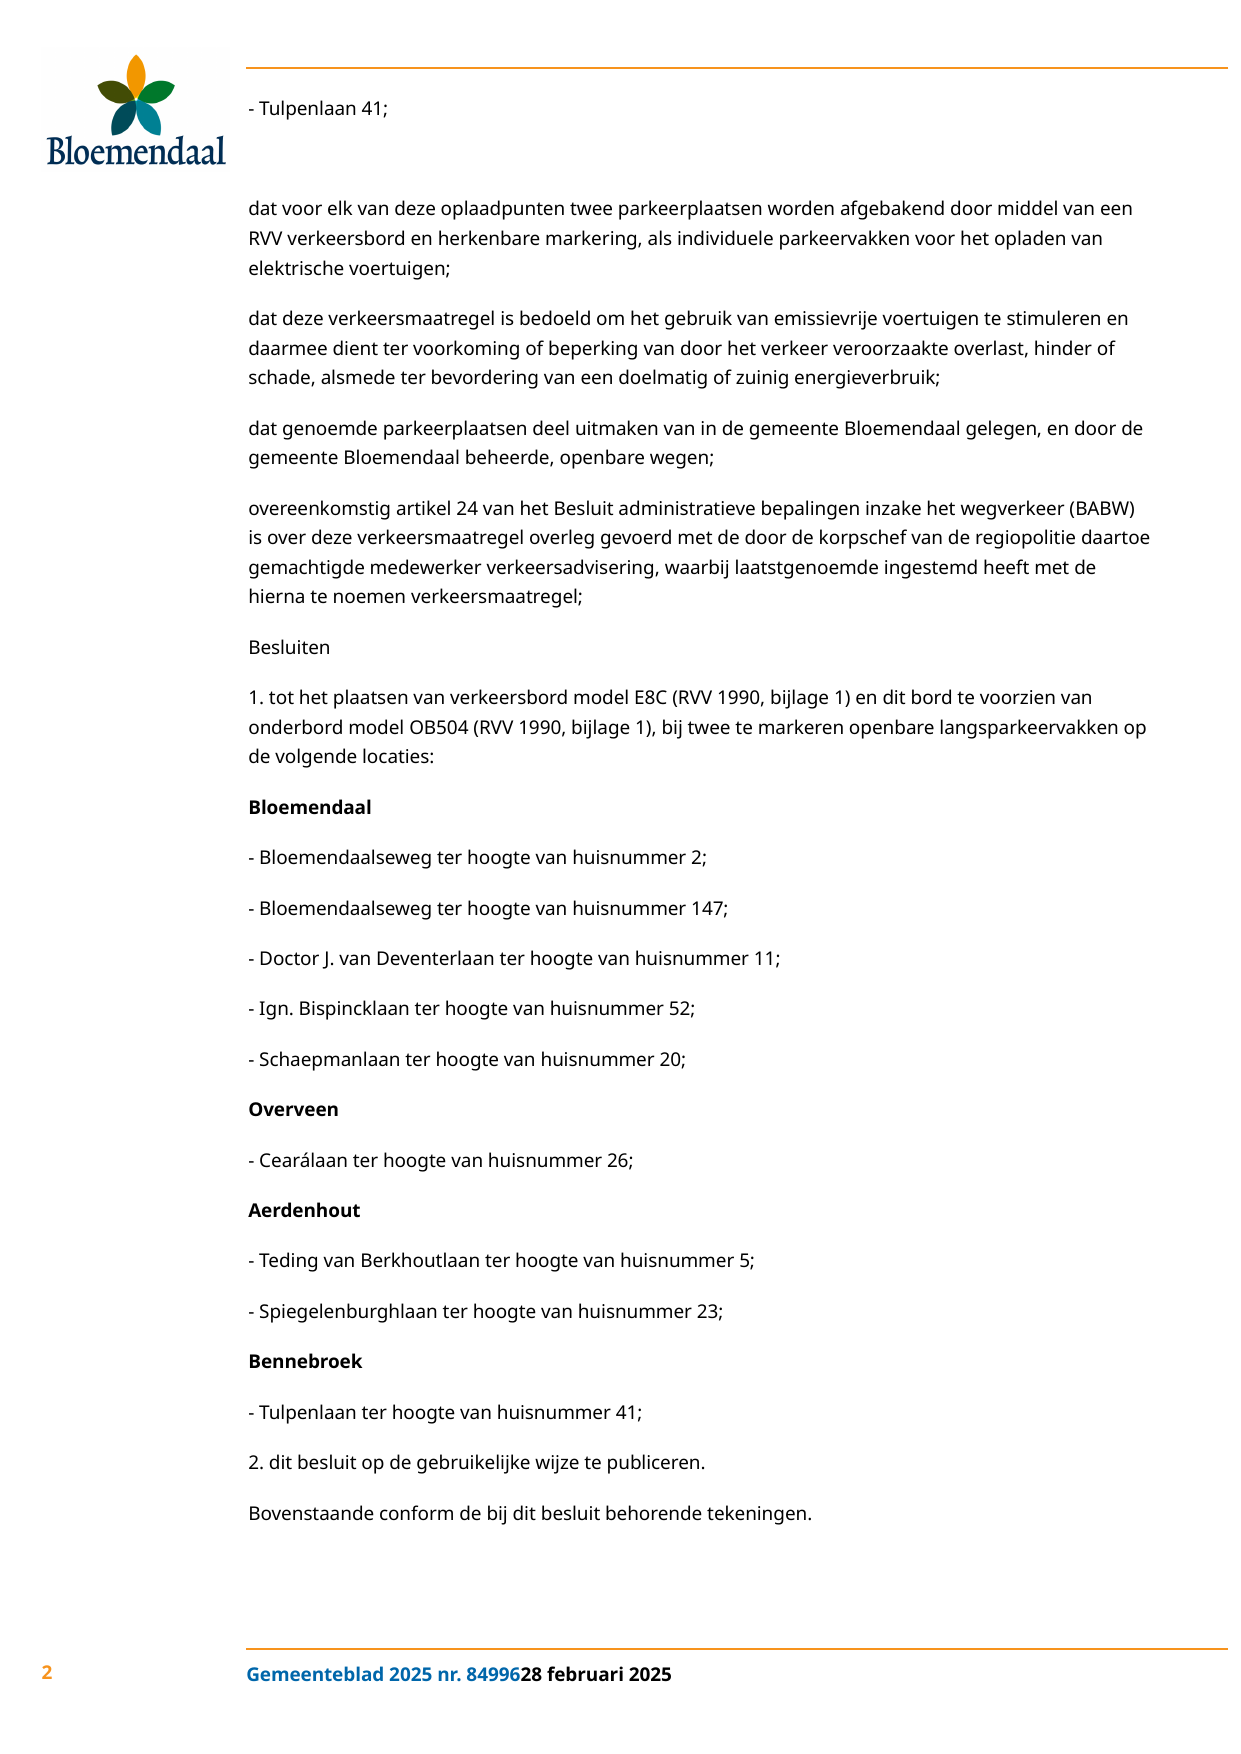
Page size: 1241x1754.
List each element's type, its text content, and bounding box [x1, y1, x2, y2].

text Bloemendaal [248, 794, 1152, 820]
text Aerdenhout [248, 1197, 1152, 1223]
text - Tulpenlaan 41; [248, 95, 1152, 121]
text dat genoemde parkeerplaatsen deel uitmaken van in de gemeente Bloemendaal gelegen, en door de gemeente Bloemendaal beheerde, openbare wegen; [248, 415, 1152, 470]
text - Spiegelenburghlaan ter hoogte van huisnummer 23; [248, 1298, 1152, 1324]
text - Ign. Bispincklaan ter hoogte van huisnummer 52; [248, 996, 1152, 1021]
text - Tulpenlaan ter hoogte van huisnummer 41; [248, 1399, 1152, 1425]
picture [41, 47, 231, 172]
text - Bloemendaalseweg ter hoogte van huisnummer 147; [248, 895, 1152, 921]
text 1. tot het plaatsen van verkeersbord model E8C (RVV 1990, bijlage 1) en dit bord te voorzien van onderbord model OB504 (RVV 1990, bijlage 1), bij twee te markeren openbare langsparkeervakken op de volgende locaties: [248, 684, 1152, 769]
text - Schaepmanlaan ter hoogte van huisnummer 20; [248, 1046, 1152, 1072]
text dat deze verkeersmaatregel is bedoeld om het gebruik van emissievrije voertuigen te stimuleren en daarmee dient ter voorkoming of beperking van door het verkeer veroorzaakte overlast, hinder of schade, alsmede ter bevordering van een doelmatig of zuinig energieverbruik; [248, 305, 1152, 390]
text - Cearálaan ter hoogte van huisnummer 26; [248, 1147, 1152, 1173]
text - Teding van Berkhoutlaan ter hoogte van huisnummer 5; [248, 1248, 1152, 1273]
text Bovenstaande conform de bij dit besluit behorende tekeningen. [248, 1500, 1152, 1526]
text Bennebroek [248, 1348, 1152, 1374]
text - Doctor J. van Deventerlaan ter hoogte van huisnummer 11; [248, 945, 1152, 971]
text Besluiten [248, 634, 1152, 660]
text overeenkomstig artikel 24 van het Besluit administratieve bepalingen inzake het wegverkeer (BABW) is over deze verkeersmaatregel overleg gevoerd met de door de korpschef van de regiopolitie daartoe gemachtigde medewerker verkeersadvisering, waarbij laatstgenoemde ingestemd heeft met de hierna te noemen verkeersmaatregel; [248, 495, 1152, 609]
text Overveen [248, 1096, 1152, 1122]
text - Bloemendaalseweg ter hoogte van huisnummer 2; [248, 844, 1152, 870]
text dat voor elk van deze oplaadpunten twee parkeerplaatsen worden afgebakend door middel van een RVV verkeersbord en herkenbare markering, als individuele parkeervakken voor het opladen van elektrische voertuigen; [248, 196, 1152, 281]
text 2. dit besluit op de gebruikelijke wijze te publiceren. [248, 1449, 1152, 1475]
